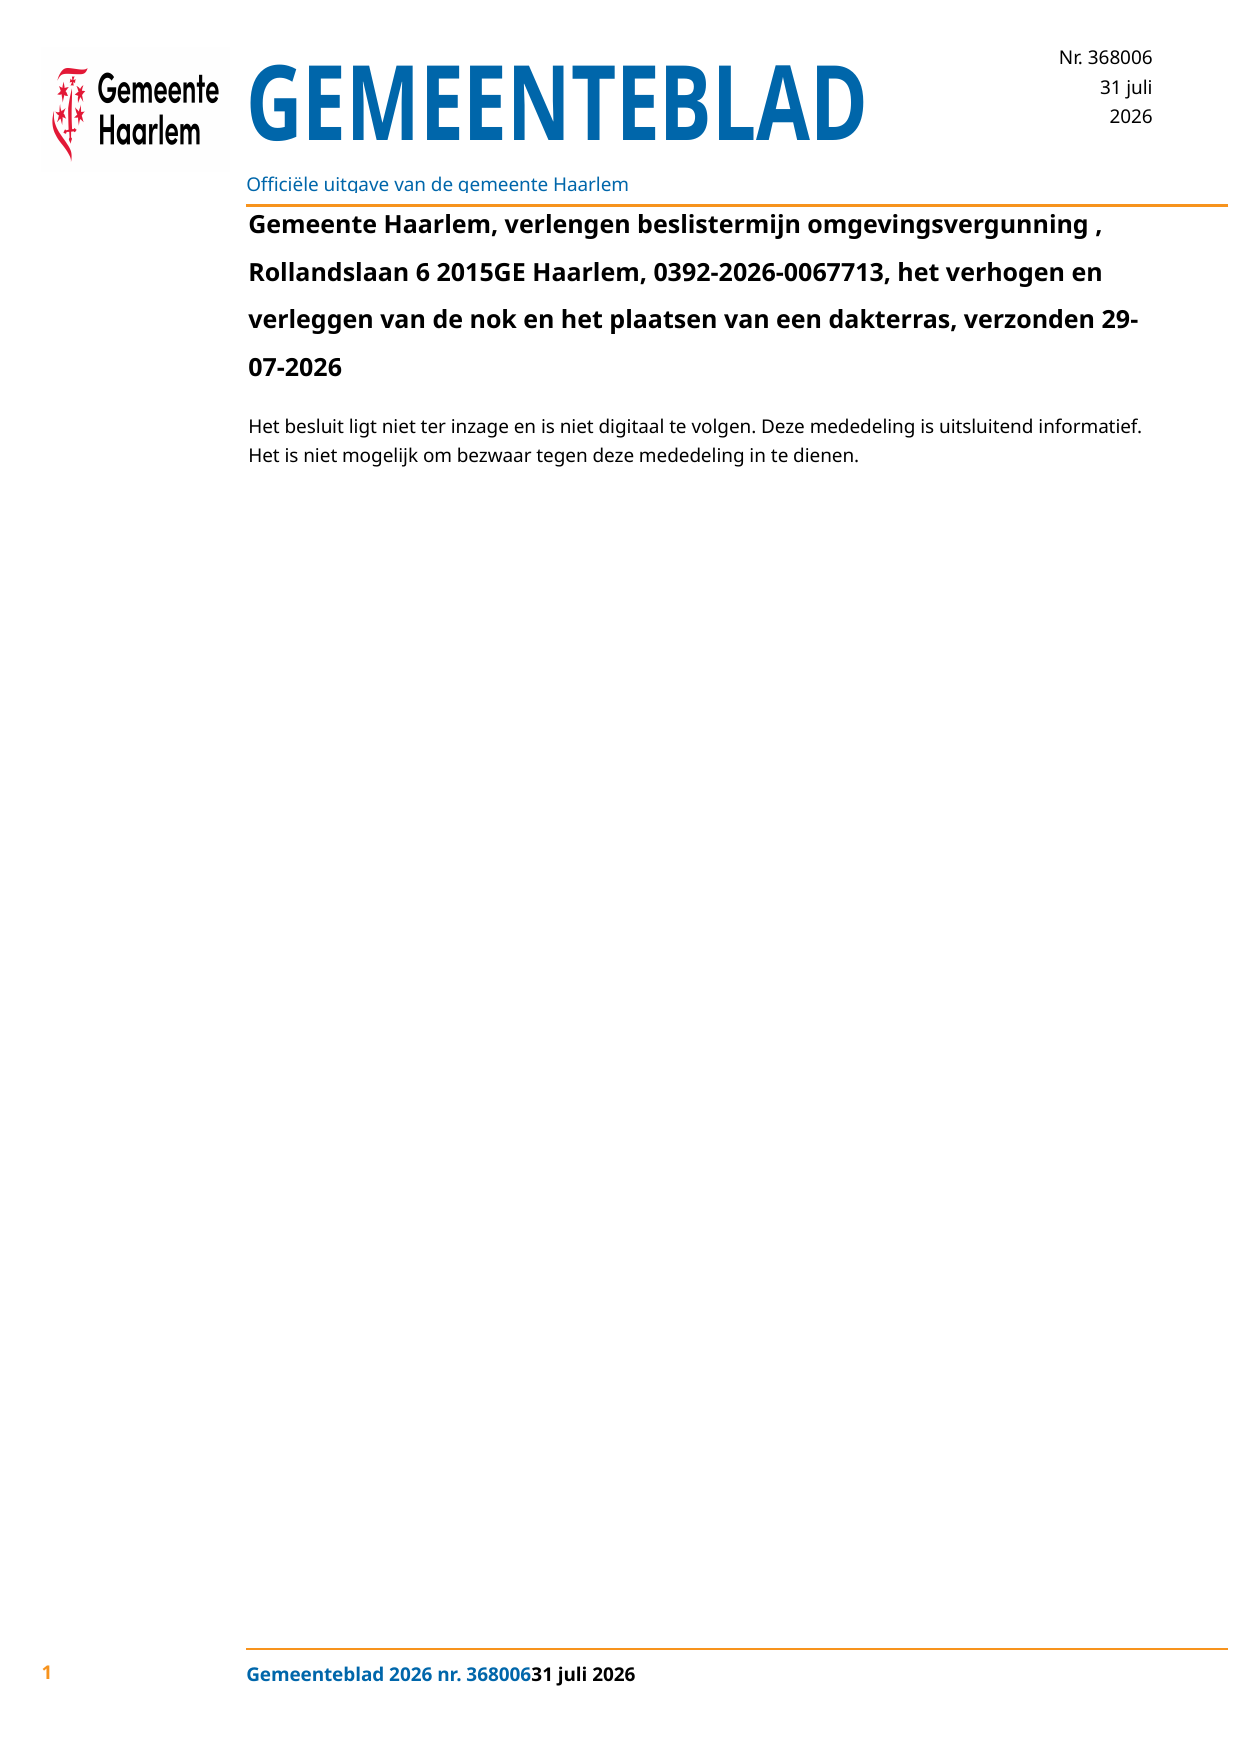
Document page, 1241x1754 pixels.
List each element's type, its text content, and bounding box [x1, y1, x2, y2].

text Gemeente Haarlem, verlengen beslistermijn omgevingsvergunning , Rollandslaan 6 2015GE Haarlem, 0392-2026-0067713, het verhogen en verleggen van de nok en het plaatsen van een dakterras, verzonden 29-07-2026 [248, 207, 1152, 384]
text Het besluit ligt niet ter inzage en is niet digitaal te volgen. Deze mededeling is uitsluitend informatief. Het is niet mogelijk om bezwaar tegen deze mededeling in te dienen. [248, 413, 1152, 468]
picture [41, 47, 231, 172]
